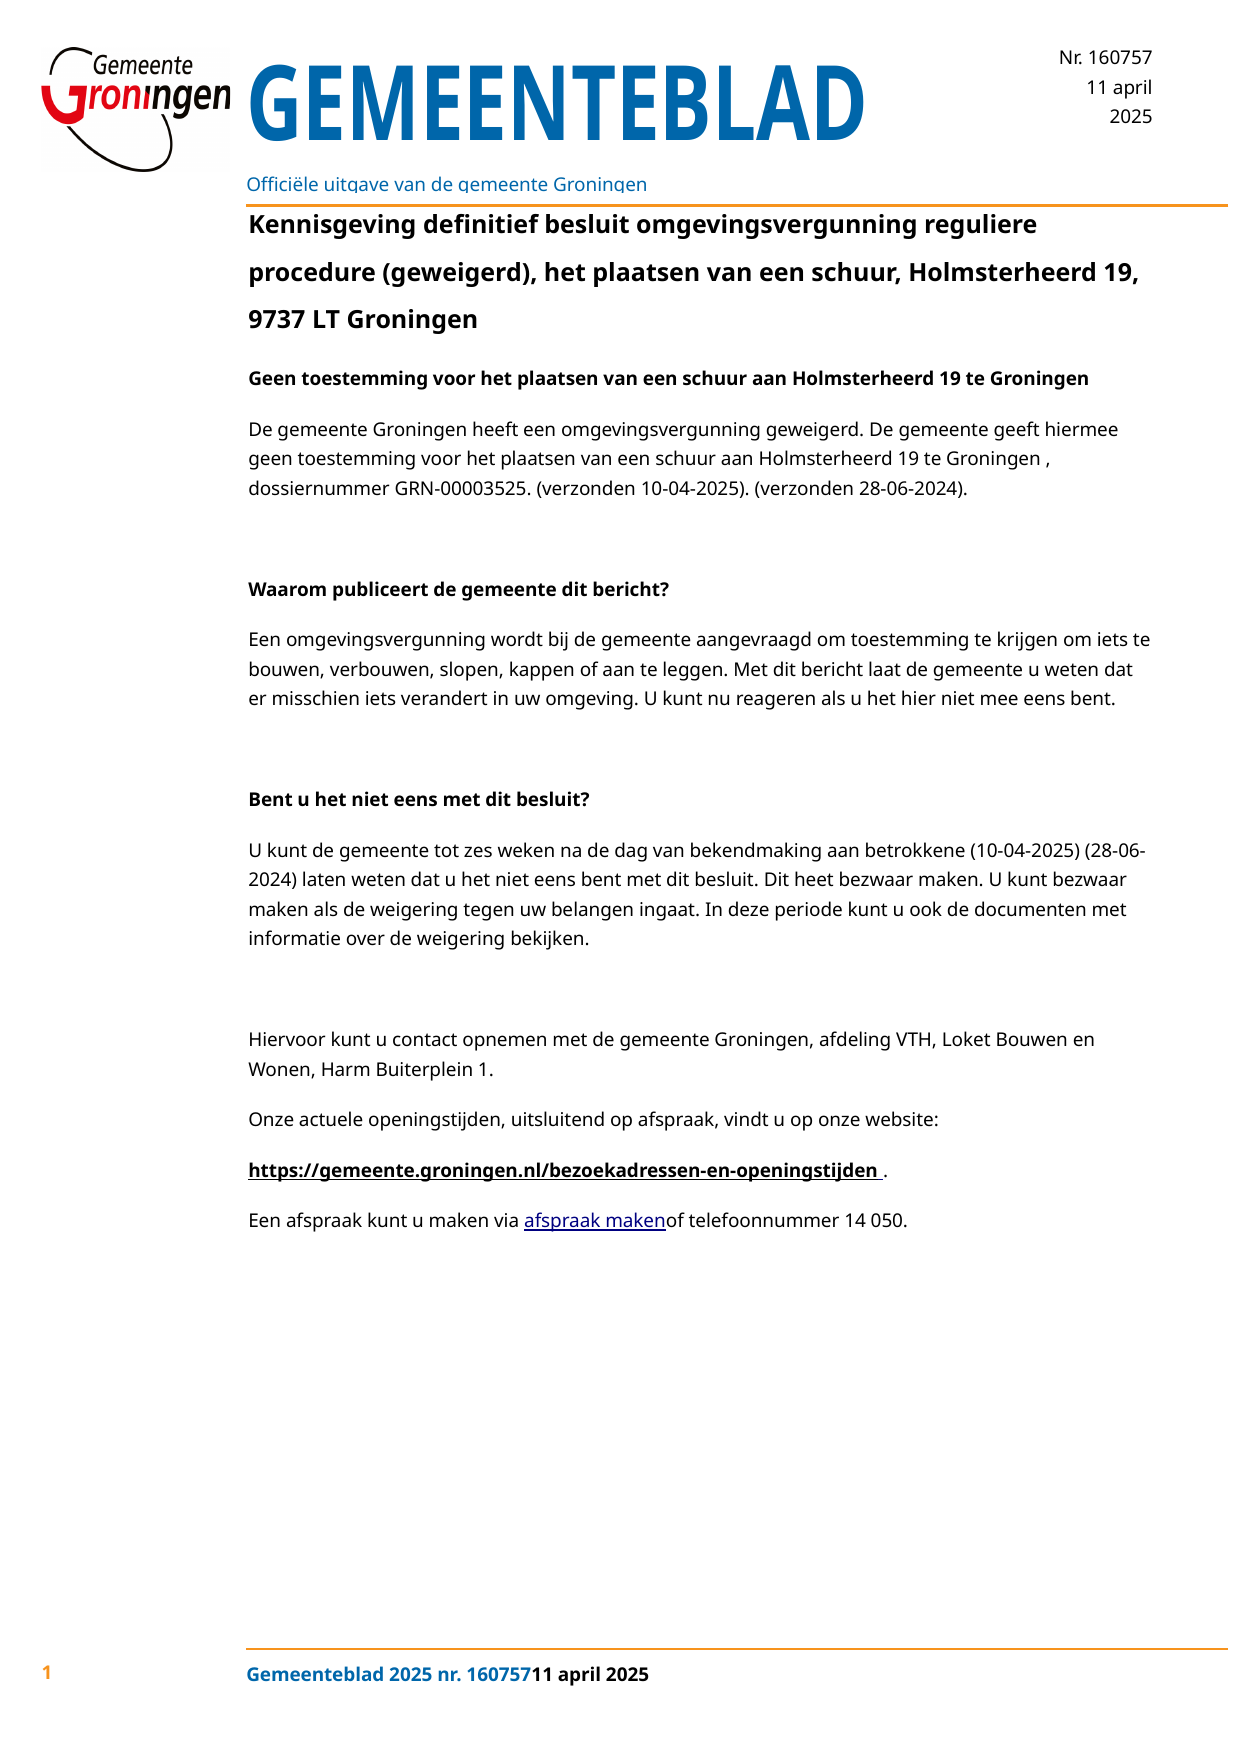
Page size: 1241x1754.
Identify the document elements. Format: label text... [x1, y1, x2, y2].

text De gemeente Groningen heeft een omgevingsvergunning geweigerd. De gemeente geeft hiermee geen toestemming voor het plaatsen van een schuur aan Holmsterheerd 19 te Groningen , dossiernummer GRN-00003525. (verzonden 10-04-2025). (verzonden 28-06-2024). [248, 416, 1152, 501]
text Onze actuele openingstijden, uitsluitend op afspraak, vindt u op onze website: [248, 1106, 1152, 1132]
text https://gemeente.groningen.nl/bezoekadressen-en-openingstijden . [248, 1157, 1152, 1182]
text Geen toestemming voor het plaatsen van een schuur aan Holmsterheerd 19 te Groningen [248, 366, 1152, 391]
text Kennisgeving definitief besluit omgevingsvergunning reguliere procedure (geweigerd), het plaatsen van een schuur, Holmsterheerd 19, 9737 LT Groningen [248, 207, 1152, 336]
picture [41, 47, 231, 172]
text U kunt de gemeente tot zes weken na de dag van bekendmaking aan betrokkene (10-04-2025) (28-06-2024) laten weten dat u het niet eens bent met dit besluit. Dit heet bezwaar maken. U kunt bezwaar maken als de weigering tegen uw belangen ingaat. In deze periode kunt u ook de documenten met informatie over de weigering bekijken. [248, 837, 1152, 951]
text Bent u het niet eens met dit besluit? [248, 786, 1152, 812]
text Hiervoor kunt u contact opnemen met de gemeente Groningen, afdeling VTH, Loket Bouwen en Wonen, Harm Buiterplein 1. [248, 1026, 1152, 1082]
text Een omgevingsvergunning wordt bij de gemeente aangevraagd om toestemming te krijgen om iets te bouwen, verbouwen, slopen, kappen of aan te leggen. Met dit bericht laat de gemeente u weten dat er misschien iets verandert in uw omgeving. U kunt nu reageren als u het hier niet mee eens bent. [248, 626, 1152, 711]
text Waarom publiceert de gemeente dit bericht? [248, 576, 1152, 602]
text Een afspraak kunt u maken via afspraak makenof telefoonnummer 14 050. [248, 1207, 1152, 1233]
